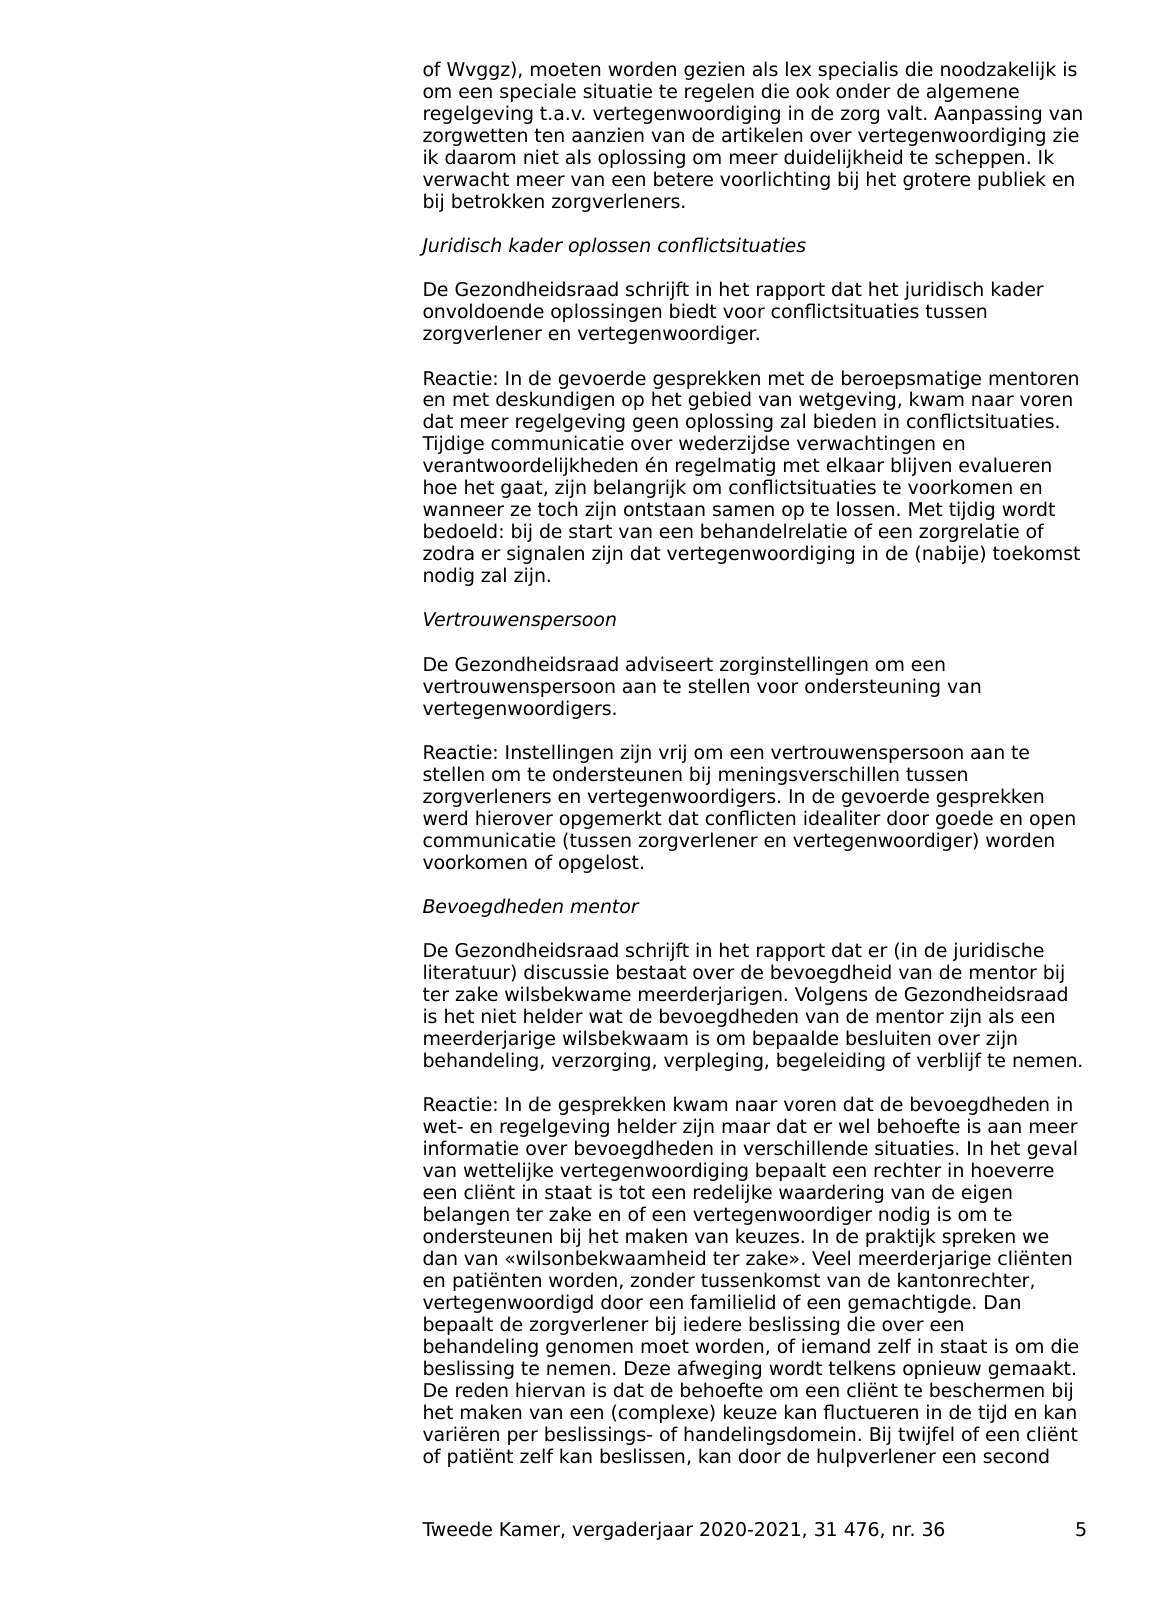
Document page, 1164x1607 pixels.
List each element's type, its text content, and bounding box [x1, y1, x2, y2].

text De Gezondheidsraad schrijft in het rapport dat er (in de juridische literatuur) discussie bestaat over de bevoegdheid van de mentor bij ter zake wilsbekwame meerderjarigen. Volgens de Gezondheidsraad is het niet helder wat de bevoegdheden van de mentor zijn als een meerderjarige wilsbekwaam is om bepaalde besluiten over zijn behandeling, verzorging, verpleging, begeleiding of verblijf te nemen. [422, 940, 1087, 1072]
text of Wvggz), moeten worden gezien als lex specialis die noodzakelijk is om een speciale situatie te regelen die ook onder de algemene regelgeving t.a.v. vertegenwoordiging in de zorg valt. Aanpassing van zorgwetten ten aanzien van de artikelen over vertegenwoordiging zie ik daarom niet als oplossing om meer duidelijkheid te scheppen. Ik verwacht meer van een betere voorlichting bij het grotere publiek en bij betrokken zorgverleners. [422, 59, 1087, 213]
text Reactie: In de gevoerde gesprekken met de beroepsmatige mentoren en met deskundigen op het gebied van wetgeving, kwam naar voren dat meer regelgeving geen oplossing zal bieden in conflictsituaties. Tijdige communicatie over wederzijdse verwachtingen en verantwoordelijkheden én regelmatig met elkaar blijven evalueren hoe het gaat, zijn belangrijk om conflictsituaties te voorkomen en wanneer ze toch zijn ontstaan samen op te lossen. Met tijdig wordt bedoeld: bij de start van een behandelrelatie of een zorgrelatie of zodra er signalen zijn dat vertegenwoordiging in de (nabije) toekomst nodig zal zijn. [422, 367, 1087, 587]
text Reactie: In de gesprekken kwam naar voren dat de bevoegdheden in wet- en regelgeving helder zijn maar dat er wel behoefte is aan meer informatie over bevoegdheden in verschillende situaties. In het geval van wettelijke vertegenwoordiging bepaalt een rechter in hoeverre een cliënt in staat is tot een redelijke waardering van de eigen belangen ter zake en of een vertegenwoordiger nodig is om te ondersteunen bij het maken van keuzes. In de praktijk spreken we dan van «wilsonbekwaamheid ter zake». Veel meerderjarige cliënten en patiënten worden, zonder tussenkomst van de kantonrechter, vertegenwoordigd door een familielid of een gemachtigde. Dan bepaalt de zorgverlener bij iedere beslissing die over een behandeling genomen moet worden, of iemand zelf in staat is om die beslissing te nemen. Deze afweging wordt telkens opnieuw gemaakt. De reden hiervan is dat de behoefte om een cliënt te beschermen bij het maken van een (complexe) keuze kan fluctueren in de tijd en kan variëren per beslissings- of handelingsdomein. Bij twijfel of een cliënt of patiënt zelf kan beslissen, kan door de hulpverlener een second [422, 1094, 1087, 1468]
text De Gezondheidsraad schrijft in het rapport dat het juridisch kader onvoldoende oplossingen biedt voor conflictsituaties tussen zorgverlener en vertegenwoordiger. [422, 279, 1087, 345]
subtitle Bevoegdheden mentor [422, 896, 1087, 918]
text De Gezondheidsraad adviseert zorginstellingen om een vertrouwenspersoon aan te stellen voor ondersteuning van vertegenwoordigers. [422, 653, 1087, 719]
subtitle Vertrouwenspersoon [422, 609, 1087, 631]
text Reactie: Instellingen zijn vrij om een vertrouwenspersoon aan te stellen om te ondersteunen bij meningsverschillen tussen zorgverleners en vertegenwoordigers. In de gevoerde gesprekken werd hierover opgemerkt dat conflicten idealiter door goede en open communicatie (tussen zorgverlener en vertegenwoordiger) worden voorkomen of opgelost. [422, 742, 1087, 873]
subtitle Juridisch kader oplossen conflictsituaties [422, 235, 1087, 257]
